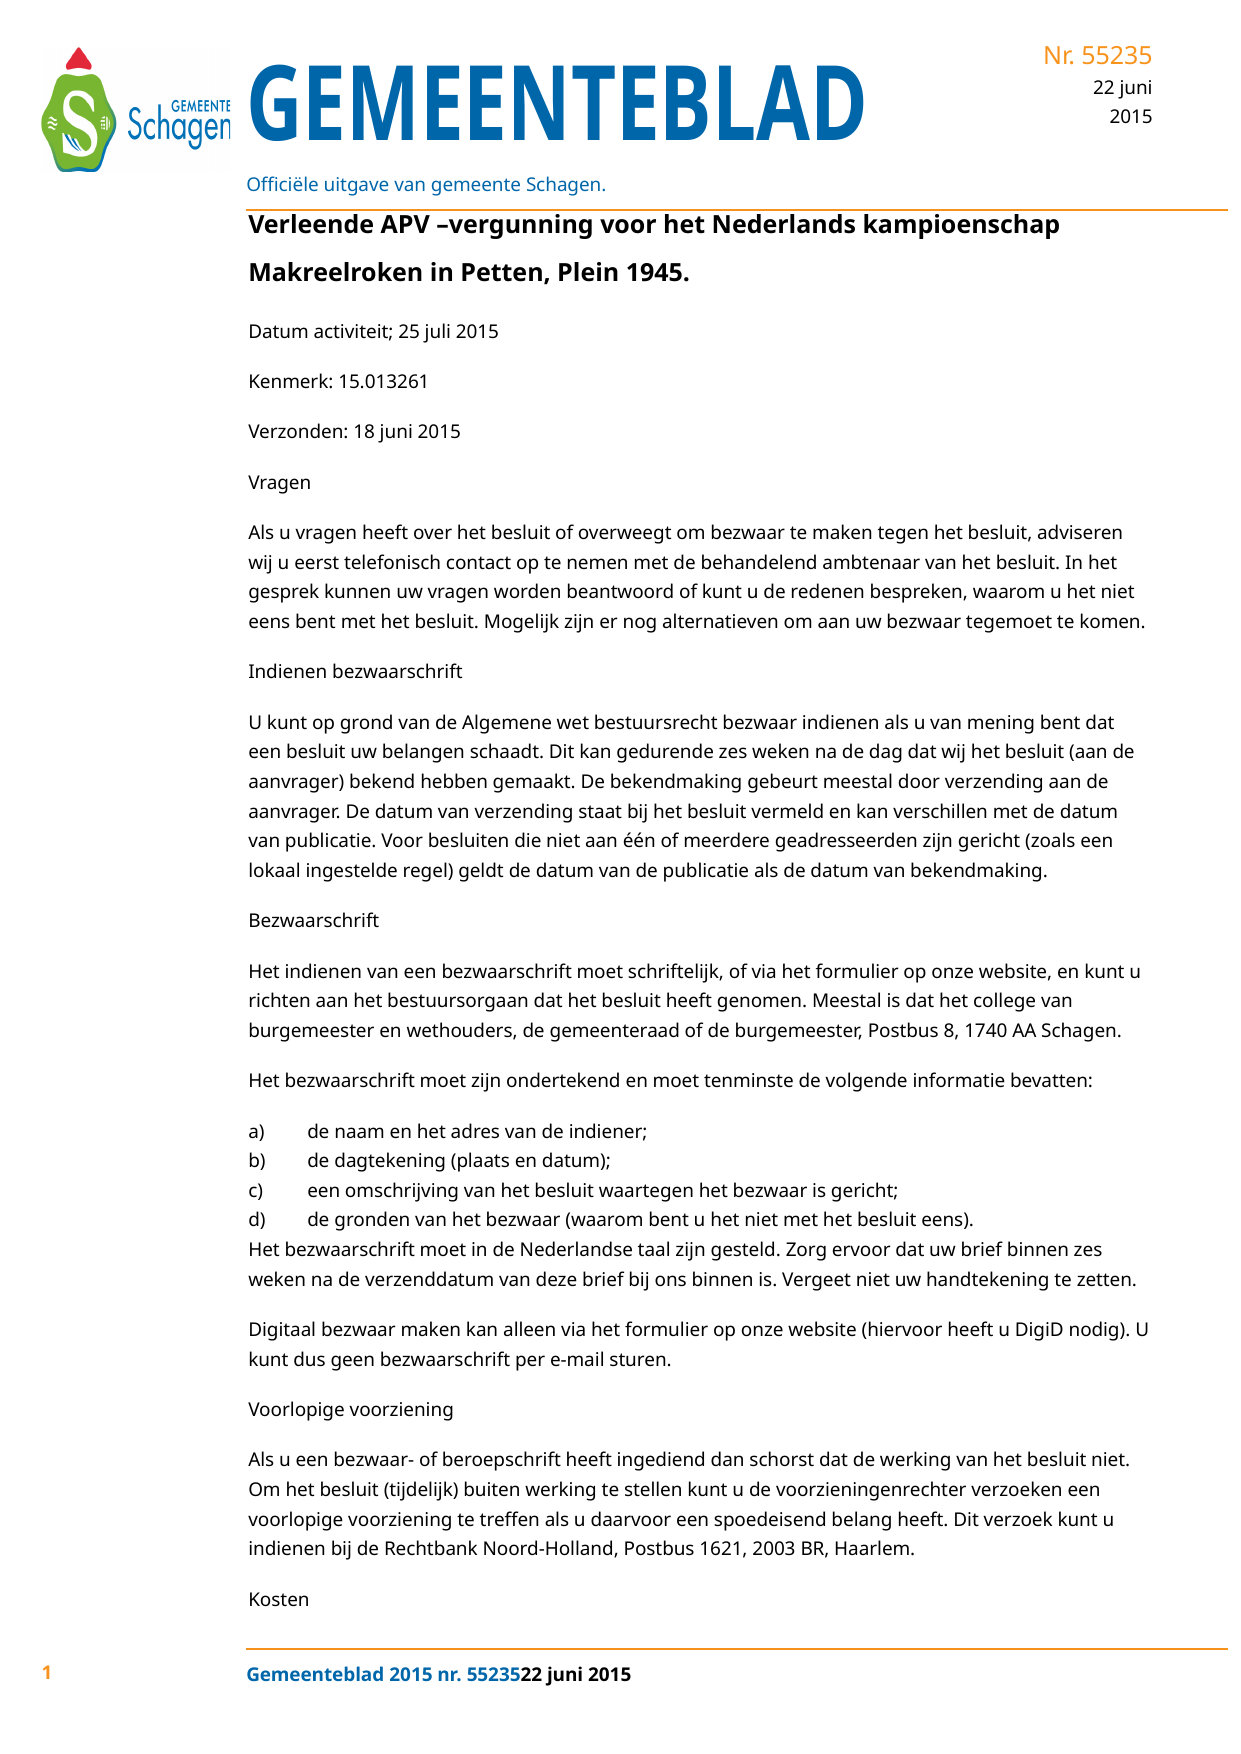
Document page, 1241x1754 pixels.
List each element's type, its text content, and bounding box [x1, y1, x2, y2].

text Als u vragen heeft over het besluit of overweegt om bezwaar te maken tegen het besluit, adviseren wij u eerst telefonisch contact op te nemen met de behandelend ambtenaar van het besluit. In het gesprek kunnen uw vragen worden beantwoord of kunt u de redenen bespreken, waarom u het niet eens bent met het besluit. Mogelijk zijn er nog alternatieven om aan uw bezwaar tegemoet te komen. [248, 519, 1152, 634]
list de dagtekening (plaats en datum); [248, 1147, 1152, 1173]
list een omschrijving van het besluit waartegen het bezwaar is gericht; [248, 1177, 1152, 1203]
text Datum activiteit; 25 juli 2015 [248, 318, 1152, 344]
text Verzonden: 18 juni 2015 [248, 419, 1152, 444]
text Digitaal bezwaar maken kan alleen via het formulier op onze website (hiervoor heeft u DigiD nodig). U kunt dus geen bezwaarschrift per e-mail sturen. [248, 1316, 1152, 1372]
list de naam en het adres van de indiener; [248, 1118, 1152, 1144]
text Indienen bezwaarschrift [248, 659, 1152, 684]
text Het indienen van een bezwaarschrift moet schriftelijk, of via het formulier op onze website, en kunt u richten aan het bestuursorgaan dat het besluit heeft genomen. Meestal is dat het college van burgemeester en wethouders, de gemeenteraad of de burgemeester, Postbus 8, 1740 AA Schagen. [248, 958, 1152, 1043]
text Kosten [248, 1586, 1152, 1612]
text Verleende APV –vergunning voor het Nederlands kampioenschap Makreelroken in Petten, Plein 1945. [248, 211, 1152, 288]
text Vragen [248, 469, 1152, 495]
text Als u een bezwaar- of beroepschrift heeft ingediend dan schorst dat de werking van het besluit niet. Om het besluit (tijdelijk) buiten werking te stellen kunt u de voorzieningenrechter verzoeken een voorlopige voorziening te treffen als u daarvoor een spoedeisend belang heeft. Dit verzoek kunt u indienen bij de Rechtbank Noord-Holland, Postbus 1621, 2003 BR, Haarlem. [248, 1447, 1152, 1561]
list de gronden van het bezwaar (waarom bent u het niet met het besluit eens). [248, 1207, 1152, 1232]
text Het bezwaarschrift moet zijn ondertekend en moet tenminste de volgende informatie bevatten: [248, 1067, 1152, 1093]
text Kenmerk: 15.013261 [248, 368, 1152, 394]
text Het bezwaarschrift moet in de Nederlandse taal zijn gesteld. Zorg ervoor dat uw brief binnen zes weken na de verzenddatum van deze brief bij ons binnen is. Vergeet niet uw handtekening te zetten. [248, 1236, 1152, 1292]
picture [41, 47, 231, 172]
text U kunt op grond van de Algemene wet bestuursrecht bezwaar indienen als u van mening bent dat een besluit uw belangen schaadt. Dit kan gedurende zes weken na de dag dat wij het besluit (aan de aanvrager) bekend hebben gemaakt. De bekendmaking gebeurt meestal door verzending aan de aanvrager. De datum van verzending staat bij het besluit vermeld en kan verschillen met de datum van publicatie. Voor besluiten die niet aan één of meerdere geadresseerden zijn gericht (zoals een lokaal ingestelde regel) geldt de datum van de publicatie als de datum van bekendmaking. [248, 709, 1152, 883]
text Bezwaarschrift [248, 907, 1152, 933]
text Voorlopige voorziening [248, 1396, 1152, 1422]
